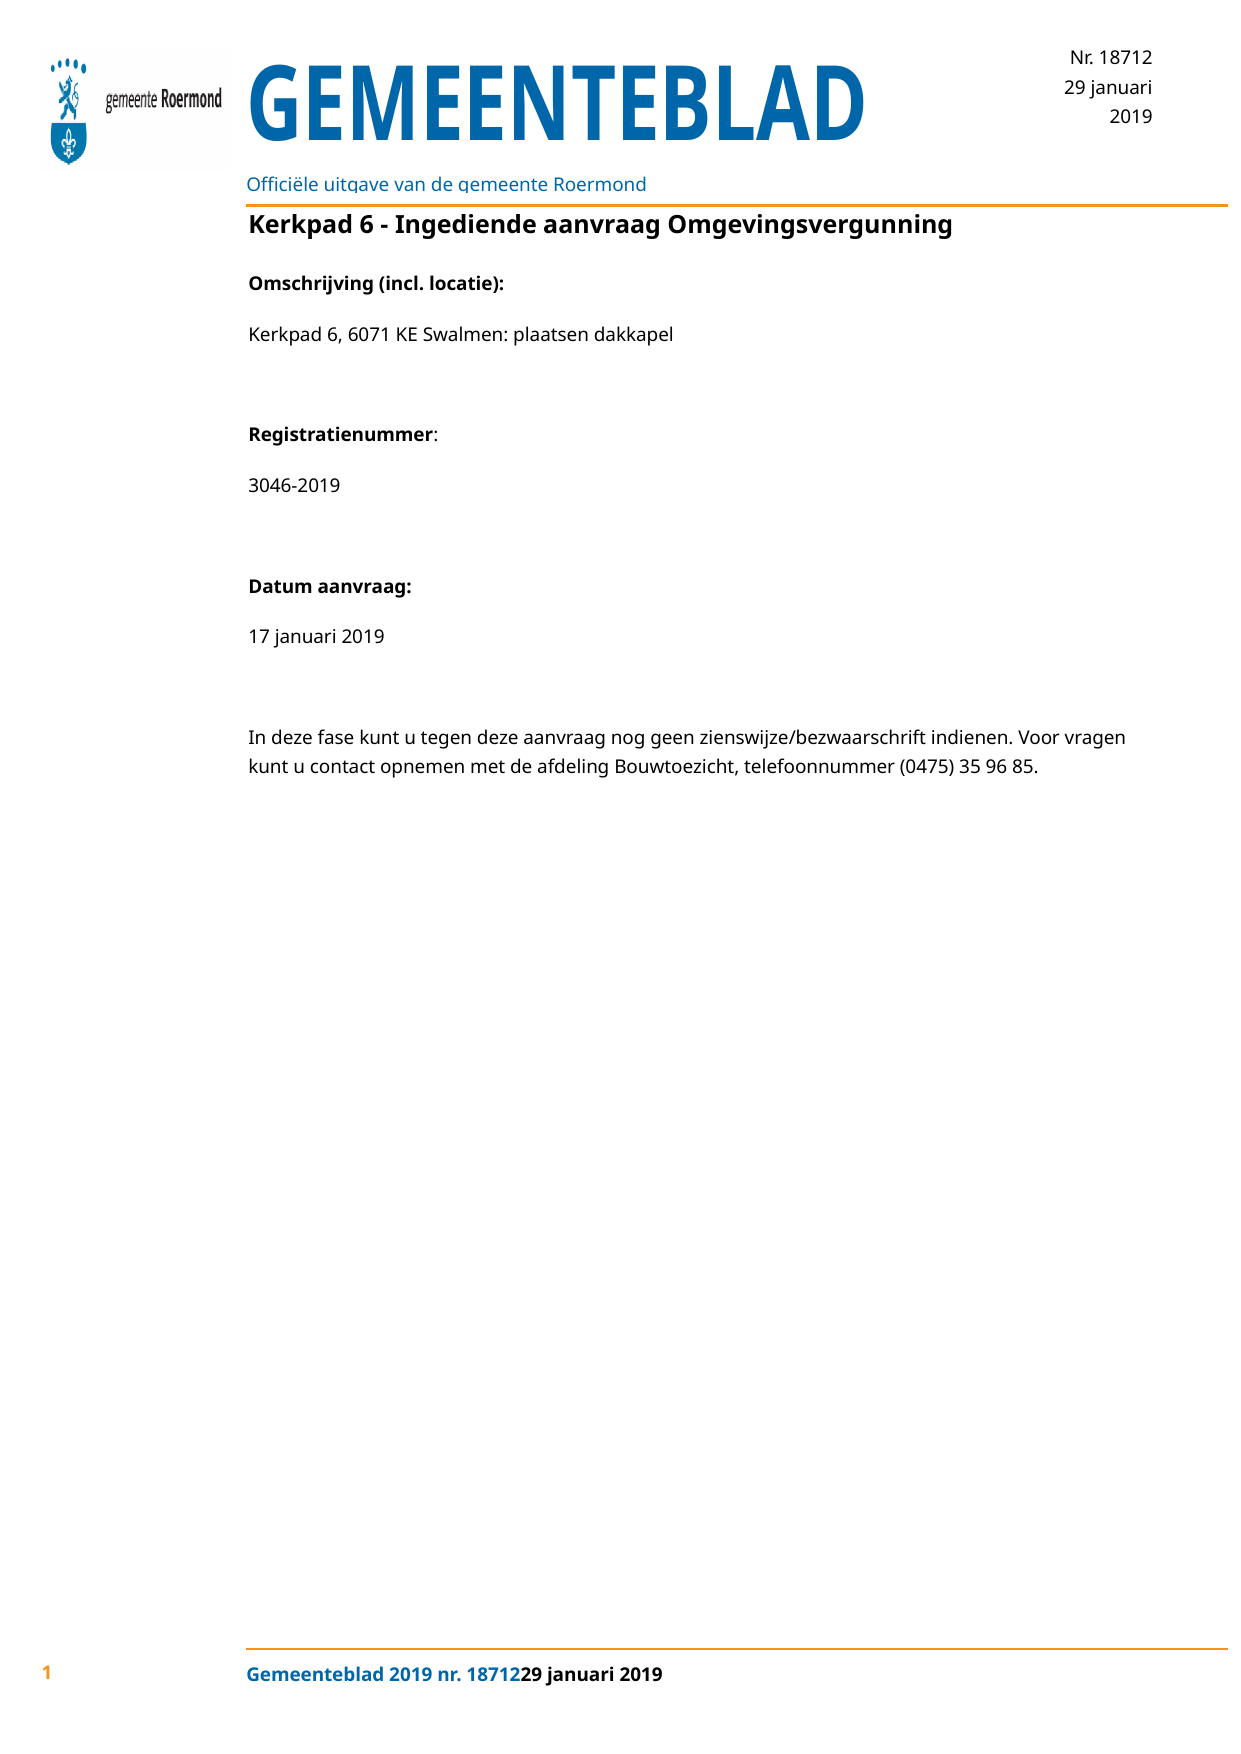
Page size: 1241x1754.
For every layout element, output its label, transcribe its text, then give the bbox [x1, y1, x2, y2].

text 3046-2019 [248, 472, 1152, 498]
text Omschrijving (incl. locatie): [248, 270, 1152, 296]
text Registratienummer: [248, 422, 1152, 447]
picture [41, 47, 231, 172]
text 17 januari 2019 [248, 623, 1152, 649]
text Datum aanvraag: [248, 573, 1152, 598]
text In deze fase kunt u tegen deze aanvraag nog geen zienswijze/bezwaarschrift indienen. Voor vragen kunt u contact opnemen met de afdeling Bouwtoezicht, telefoonnummer (0475) 35 96 85. [248, 724, 1152, 779]
text Kerkpad 6, 6071 KE Swalmen: plaatsen dakkapel [248, 321, 1152, 346]
text Kerkpad 6 - Ingediende aanvraag Omgevingsvergunning [248, 207, 1152, 241]
